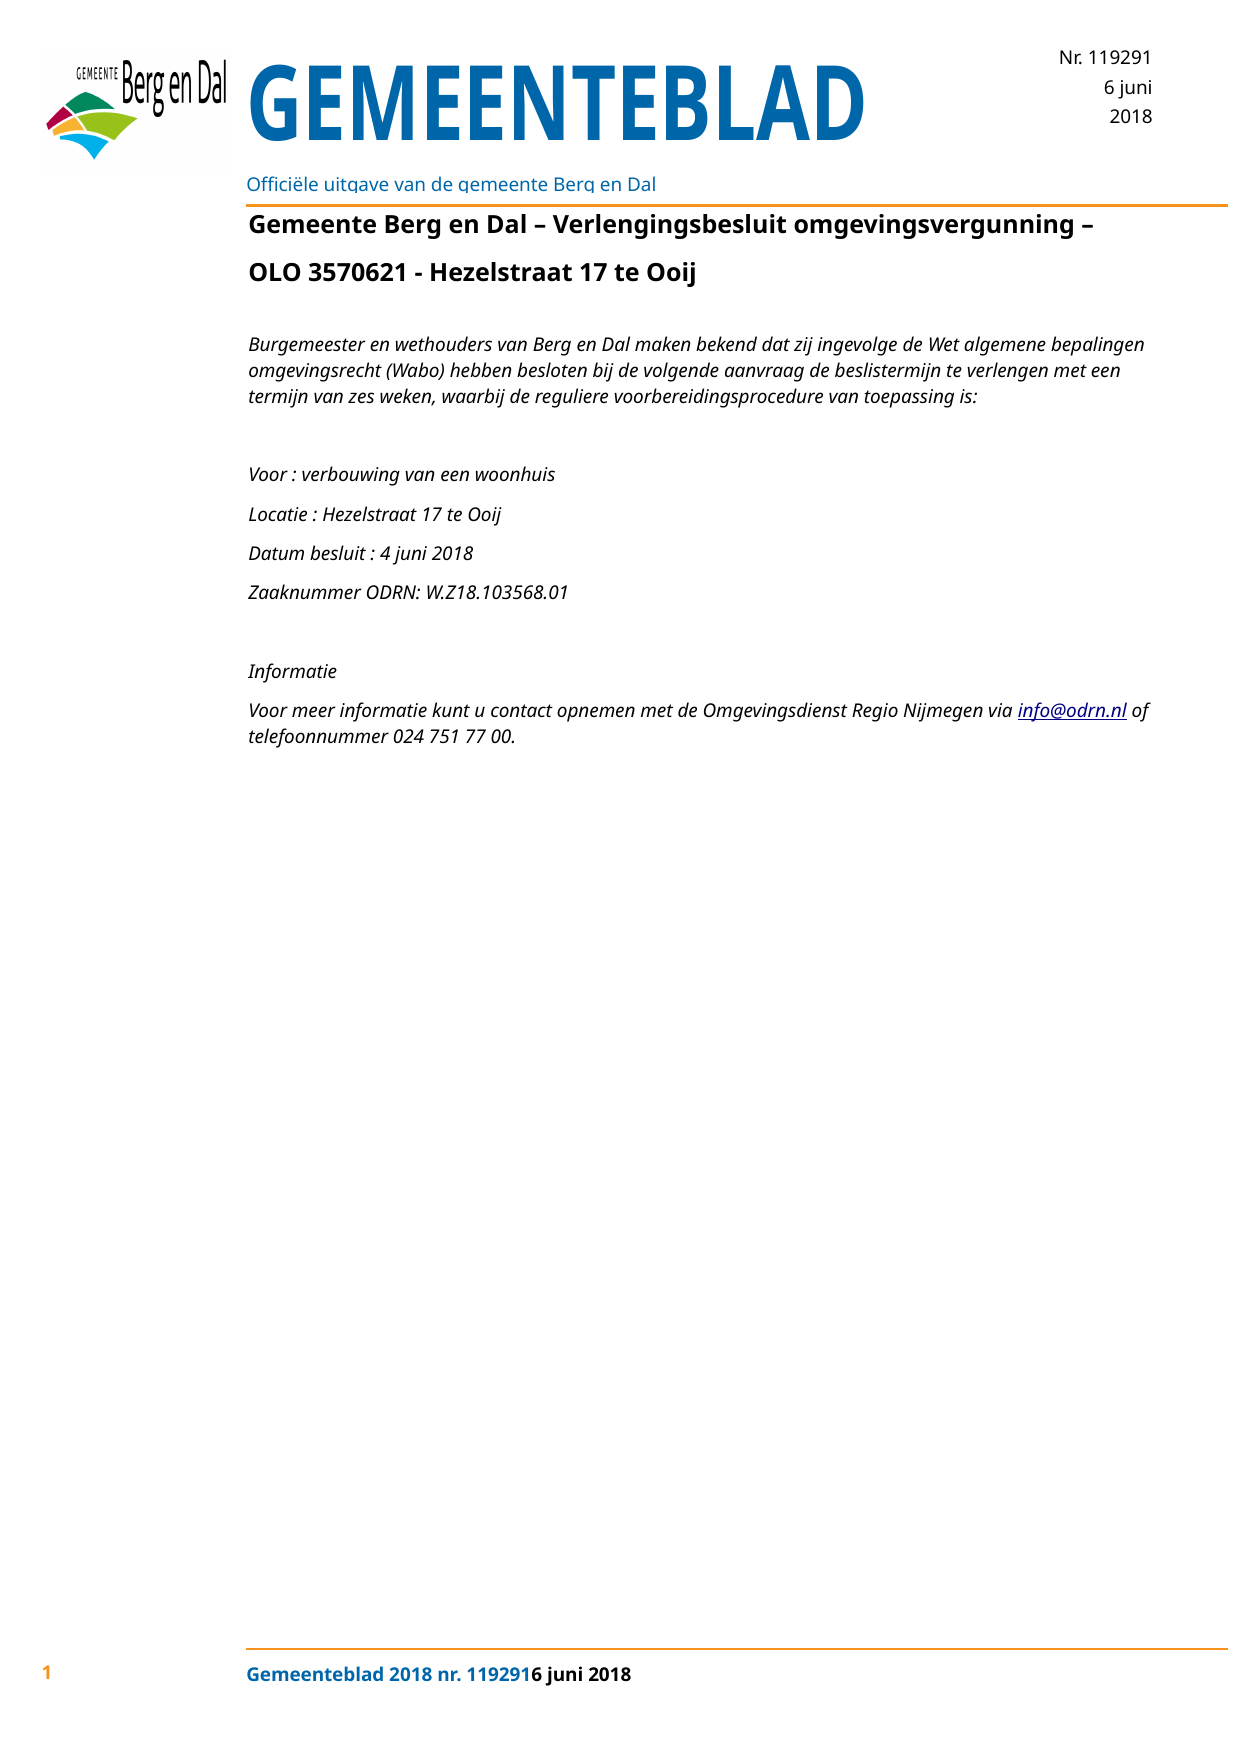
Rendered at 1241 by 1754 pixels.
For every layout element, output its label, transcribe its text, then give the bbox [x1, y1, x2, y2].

text Gemeente Berg en Dal – Verlengingsbesluit omgevingsvergunning – OLO 3570621 - Hezelstraat 17 te Ooij [248, 207, 1152, 288]
picture [41, 47, 231, 172]
text Burgemeester en wethouders van Berg en Dal maken bekend dat zij ingevolge de Wet algemene bepalingen omgevingsrecht (Wabo) hebben besloten bij de volgende aanvraag de beslistermijn te verlengen met een termijn van zes weken, waarbij de reguliere voorbereidingsprocedure van toepassing is: [248, 331, 1152, 409]
text Datum besluit : 4 juni 2018 [248, 540, 1152, 566]
text Voor : verbouwing van een woonhuis [248, 461, 1152, 487]
text Zaaknummer ODRN: W.Z18.103568.01 [248, 579, 1152, 605]
text Voor meer informatie kunt u contact opnemen met de Omgevingsdienst Regio Nijmegen via info@odrn.nl of telefoonnummer 024 751 77 00. [248, 697, 1152, 748]
text Informatie [248, 658, 1152, 683]
text Locatie : Hezelstraat 17 te Ooij [248, 501, 1152, 526]
